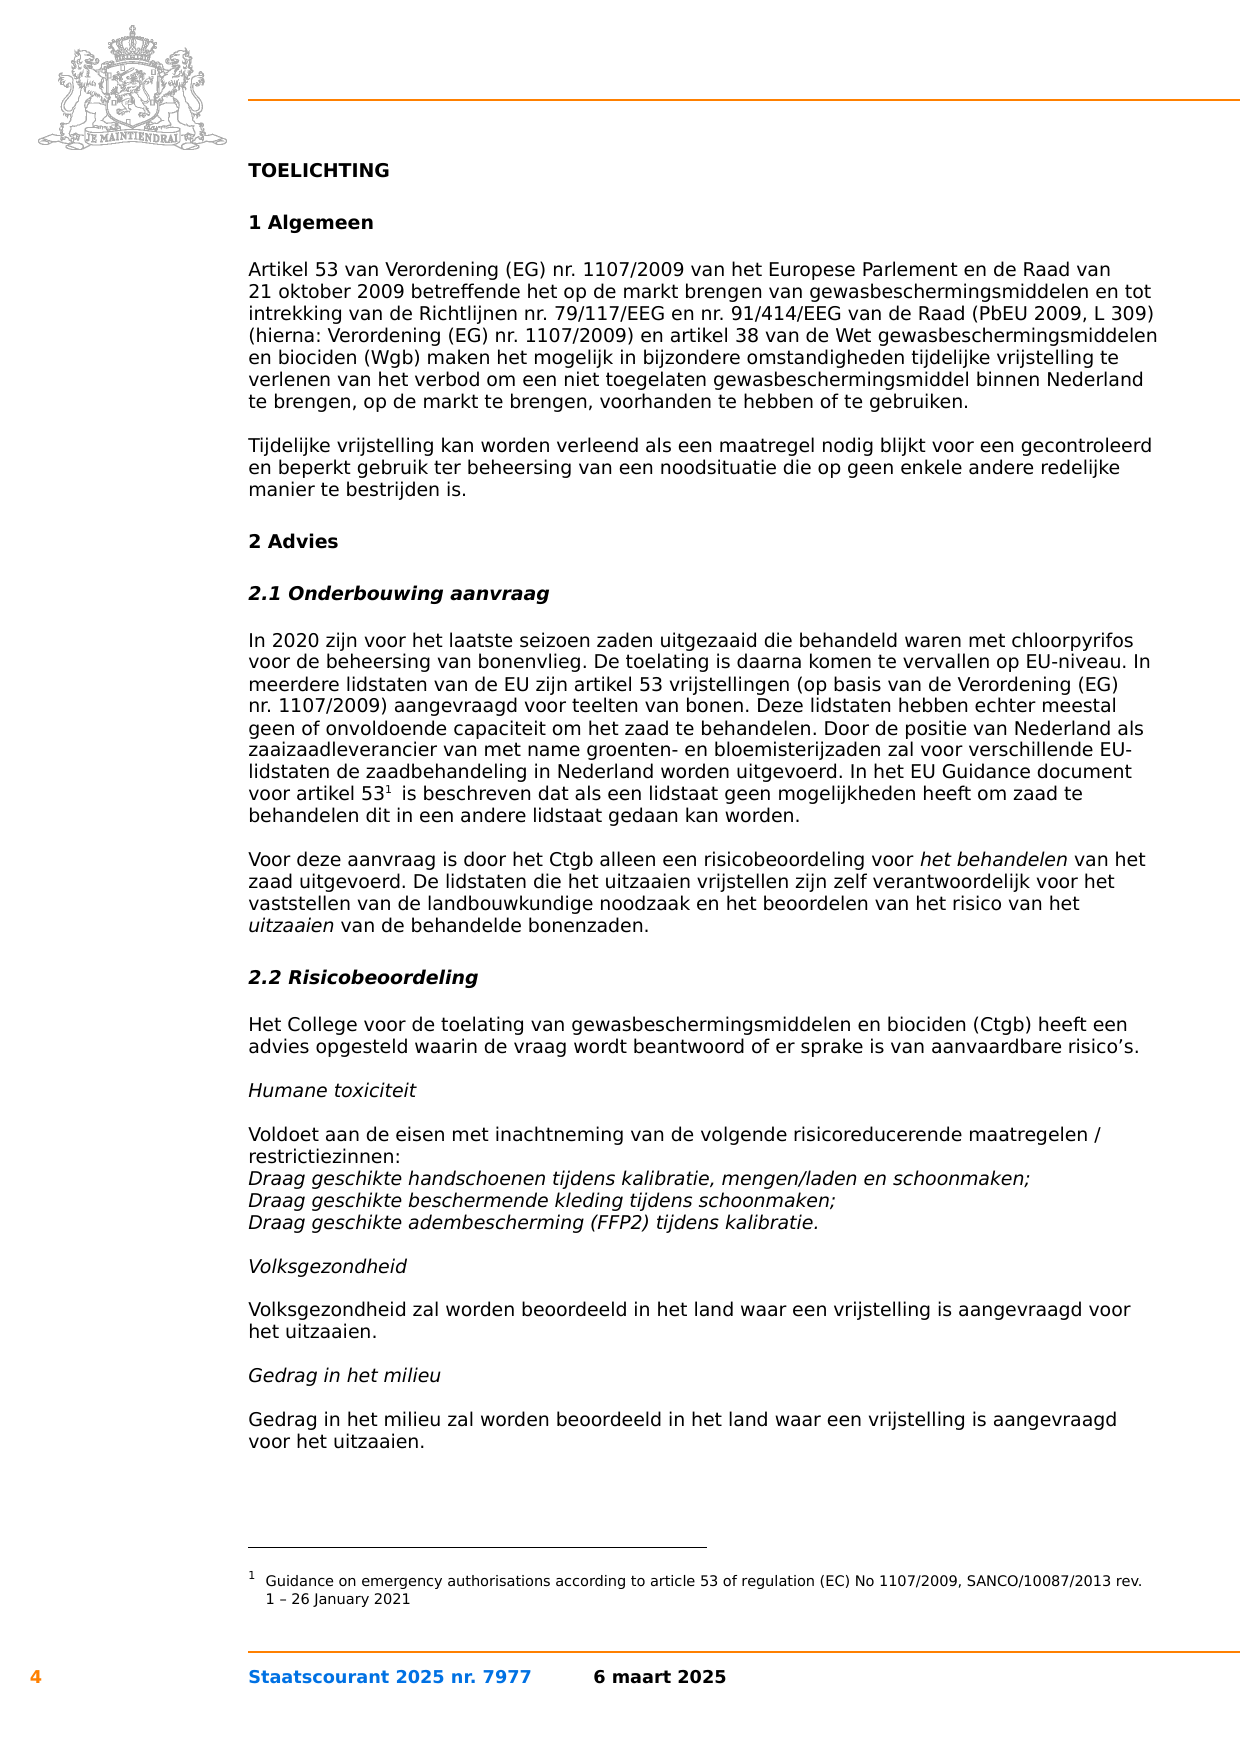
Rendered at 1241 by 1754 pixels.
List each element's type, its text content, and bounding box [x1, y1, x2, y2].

text Guidance on emergency authorisations according to article 53 of regulation (EC) No 1107/2009, SANCO/10087/2013 rev. 1 – 26 January 2021 [248, 1569, 1163, 1608]
text Voor deze aanvraag is door het Ctgb alleen een risicobeoordeling voor het behandelen van het zaad uitgevoerd. De lidstaten die het uitzaaien vrijstellen zijn zelf verantwoordelijk voor het vaststellen van de landbouwkundige noodzaak en het beoordelen van het risico van het uitzaaien van de behandelde bonenzaden. [248, 849, 1163, 937]
subtitle 1 Algemeen [248, 212, 1163, 234]
text Tijdelijke vrijstelling kan worden verleend als een maatregel nodig blijkt voor een gecontroleerd en beperkt gebruik ter beheersing van een noodsituatie die op geen enkele andere redelijke manier te bestrijden is. [248, 434, 1163, 501]
text Draag geschikte adembescherming (FFP2) tijdens kalibratie. [248, 1212, 1163, 1234]
text Artikel 53 van Verordening (EG) nr. 1107/2009 van het Europese Parlement en de Raad van 21 oktober 2009 betreffende het op de markt brengen van gewasbeschermingsmiddelen en tot intrekking van de Richtlijnen nr. 79/117/EEG en nr. 91/414/EEG van de Raad (PbEU 2009, L 309) (hierna: Verordening (EG) nr. 1107/2009) en artikel 38 van de Wet gewasbeschermingsmiddelen en biociden (Wgb) maken het mogelijk in bijzondere omstandigheden tijdelijke vrijstelling te verlenen van het verbod om een niet toegelaten gewasbeschermingsmiddel binnen Nederland te brengen, op de markt te brengen, voorhanden te hebben of te gebruiken. [248, 259, 1163, 413]
text Draag geschikte handschoenen tijdens kalibratie, mengen/laden en schoonmaken; [248, 1168, 1163, 1190]
picture [38, 25, 227, 150]
subtitle 2 Advies [248, 531, 1163, 552]
text Voldoet aan de eisen met inachtneming van de volgende risicoreducerende maatregelen / restrictiezinnen: [248, 1124, 1163, 1168]
text Het College voor de toelating van gewasbeschermingsmiddelen en biociden (Ctgb) heeft een advies opgesteld waarin de vraag wordt beantwoord of er sprake is van aanvaardbare risico’s. [248, 1014, 1163, 1058]
subtitle TOELICHTING [248, 160, 1163, 182]
subtitle 2.1 Onderbouwing aanvraag [248, 582, 1163, 604]
text Gedrag in het milieu zal worden beoordeeld in het land waar een vrijstelling is aangevraagd voor het uitzaaien. [248, 1409, 1163, 1453]
text In 2020 zijn voor het laatste seizoen zaden uitgezaaid die behandeld waren met chloorpyrifos voor de beheersing van bonenvlieg. De toelating is daarna komen te vervallen op EU-niveau. In meerdere lidstaten van de EU zijn artikel 53 vrijstellingen (op basis van de Verordening (EG) nr. 1107/2009) aangevraagd voor teelten van bonen. Deze lidstaten hebben echter meestal geen of onvoldoende capaciteit om het zaad te behandelen. Door de positie van Nederland als zaaizaadleverancier van met name groenten- en bloemisterijzaden zal voor verschillende EU-lidstaten de zaadbehandeling in Nederland worden uitgevoerd. In het EU Guidance document voor artikel 53 is beschreven dat als een lidstaat geen mogelijkheden heeft om zaad te behandelen dit in een andere lidstaat gedaan kan worden. [248, 629, 1163, 827]
text Draag geschikte beschermende kleding tijdens schoonmaken; [248, 1190, 1163, 1212]
subtitle Gedrag in het milieu [248, 1365, 1163, 1387]
subtitle 2.2 Risicobeoordeling [248, 967, 1163, 989]
subtitle Humane toxiciteit [248, 1080, 1163, 1102]
subtitle Volksgezondheid [248, 1256, 1163, 1277]
text Volksgezondheid zal worden beoordeeld in het land waar een vrijstelling is aangevraagd voor het uitzaaien. [248, 1299, 1163, 1343]
